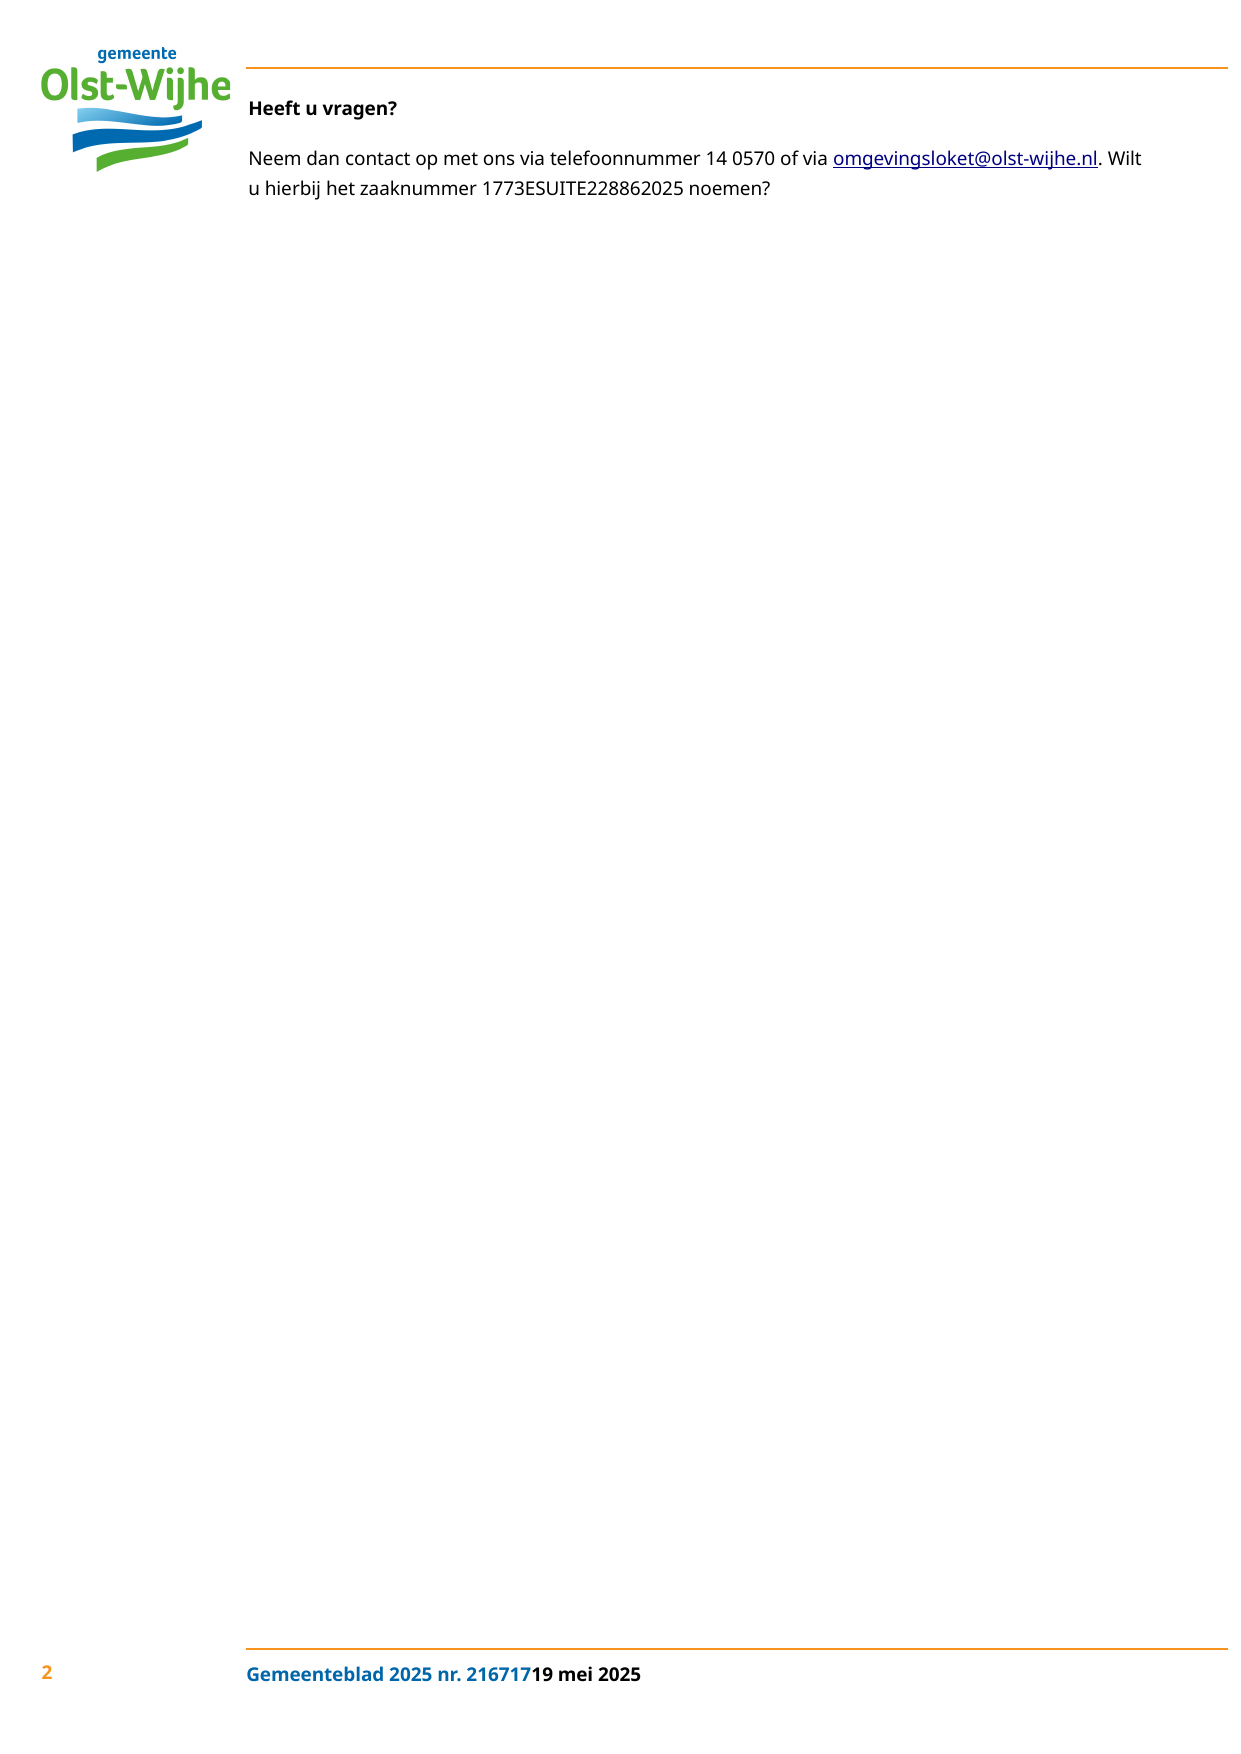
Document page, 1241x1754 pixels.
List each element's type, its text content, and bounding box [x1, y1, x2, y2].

picture [41, 47, 231, 172]
text Neem dan contact op met ons via telefoonnummer 14 0570 of via omgevingsloket@olst-wijhe.nl. Wilt u hierbij het zaaknummer 1773ESUITE228862025 noemen? [248, 145, 1152, 201]
text Heeft u vragen? [248, 95, 1152, 121]
